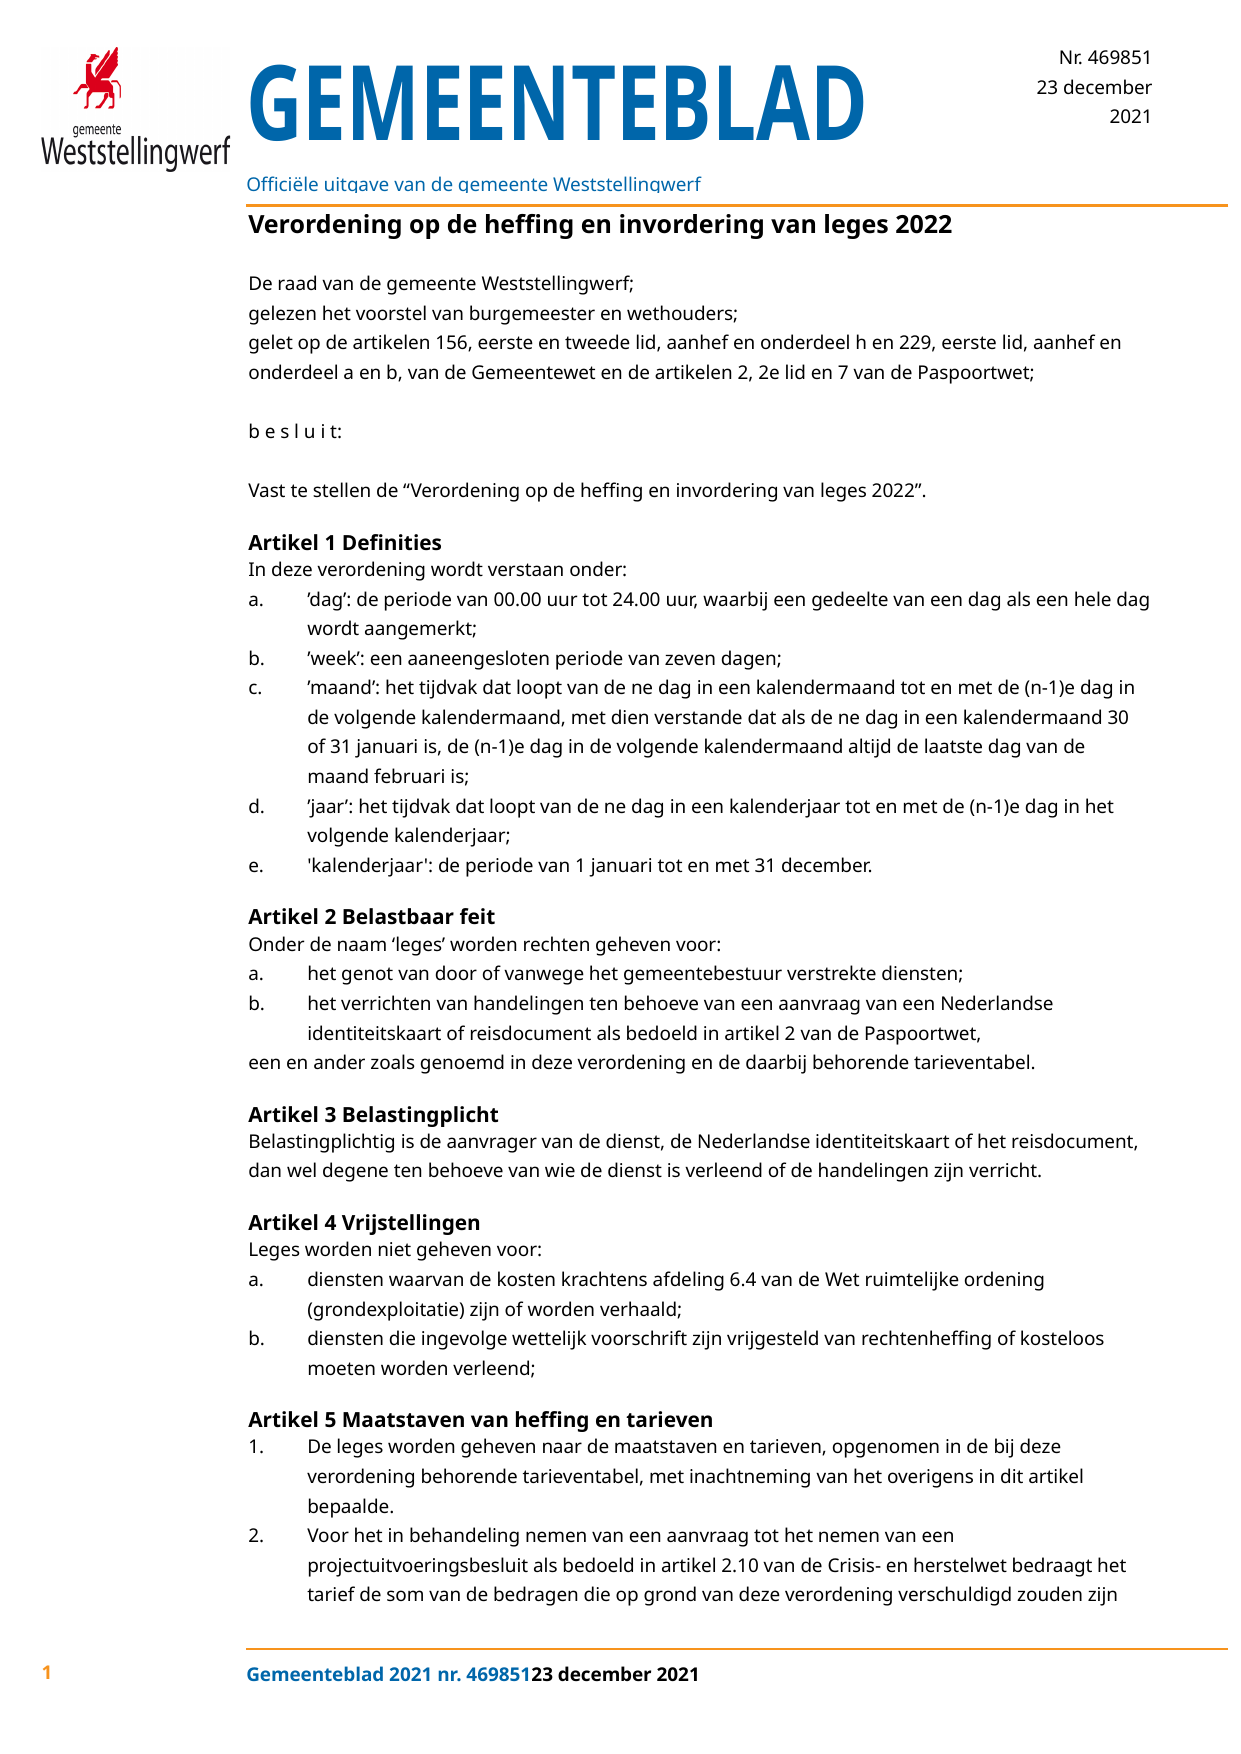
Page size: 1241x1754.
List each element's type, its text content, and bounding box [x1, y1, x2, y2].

list ’week’: een aaneengesloten periode van zeven dagen; [248, 645, 1152, 671]
list het verrichten van handelingen ten behoeve van een aanvraag van een Nederlandse identiteitskaart of reisdocument als bedoeld in artikel 2 van de Paspoortwet, [248, 990, 1152, 1045]
list ’jaar’: het tijdvak dat loopt van de ne dag in een kalenderjaar tot en met de (n-1)e dag in het volgende kalenderjaar; [248, 793, 1152, 848]
text gelezen het voorstel van burgemeester en wethouders; [248, 300, 1152, 326]
text Belastingplichtig is de aanvrager van de dienst, de Nederlandse identiteitskaart of het reisdocument, dan wel degene ten behoeve van wie de dienst is verleend of de handelingen zijn verricht. [248, 1128, 1152, 1183]
list Voor het in behandeling nemen van een aanvraag tot het nemen van een projectuitvoeringsbesluit als bedoeld in artikel 2.10 van de Crisis- en herstelwet bedraagt het tarief de som van de bedragen die op grond van deze verordening verschuldigd zouden zijn [248, 1522, 1152, 1607]
text Artikel 5 Maatstaven van heffing en tarieven [248, 1405, 1152, 1434]
text Artikel 1 Definities [248, 528, 1152, 556]
picture [41, 47, 231, 172]
list diensten waarvan de kosten krachtens afdeling 6.4 van de Wet ruimtelijke ordening (grondexploitatie) zijn of worden verhaald; [248, 1266, 1152, 1321]
text De raad van de gemeente Weststellingwerf; [248, 270, 1152, 296]
text Leges worden niet geheven voor: [248, 1237, 1152, 1262]
list ’maand’: het tijdvak dat loopt van de ne dag in een kalendermaand tot en met de (n-1)e dag in de volgende kalendermaand, met dien verstande dat als de ne dag in een kalendermaand 30 of 31 januari is, de (n-1)e dag in de volgende kalendermaand altijd de laatste dag van de maand februari is; [248, 674, 1152, 789]
text Verordening op de heffing en invordering van leges 2022 [248, 207, 1152, 241]
text In deze verordening wordt verstaan onder: [248, 556, 1152, 582]
text Artikel 2 Belastbaar feit [248, 902, 1152, 931]
list ’dag’: de periode van 00.00 uur tot 24.00 uur, waarbij een gedeelte van een dag als een hele dag wordt aangemerkt; [248, 586, 1152, 641]
text Artikel 4 Vrijstellingen [248, 1208, 1152, 1237]
text Vast te stellen de “Verordening op de heffing en invordering van leges 2022”. [248, 477, 1152, 503]
list 'kalenderjaar': de periode van 1 januari tot en met 31 december. [248, 852, 1152, 878]
text Onder de naam ‘leges’ worden rechten geheven voor: [248, 931, 1152, 957]
text gelet op de artikelen 156, eerste en tweede lid, aanhef en onderdeel h en 229, eerste lid, aanhef en onderdeel a en b, van de Gemeentewet en de artikelen 2, 2e lid en 7 van de Paspoortwet; [248, 329, 1152, 385]
list diensten die ingevolge wettelijk voorschrift zijn vrijgesteld van rechtenheffing of kosteloos moeten worden verleend; [248, 1325, 1152, 1381]
list het genot van door of vanwege het gemeentebestuur verstrekte diensten; [248, 961, 1152, 986]
text een en ander zoals genoemd in deze verordening en de daarbij behorende tarieventabel. [248, 1049, 1152, 1075]
text Artikel 3 Belastingplicht [248, 1100, 1152, 1128]
list De leges worden geheven naar de maatstaven en tarieven, opgenomen in de bij deze verordening behorende tarieventabel, met inachtneming van het overigens in dit artikel bepaalde. [248, 1434, 1152, 1519]
text b e s l u i t: [248, 418, 1152, 444]
